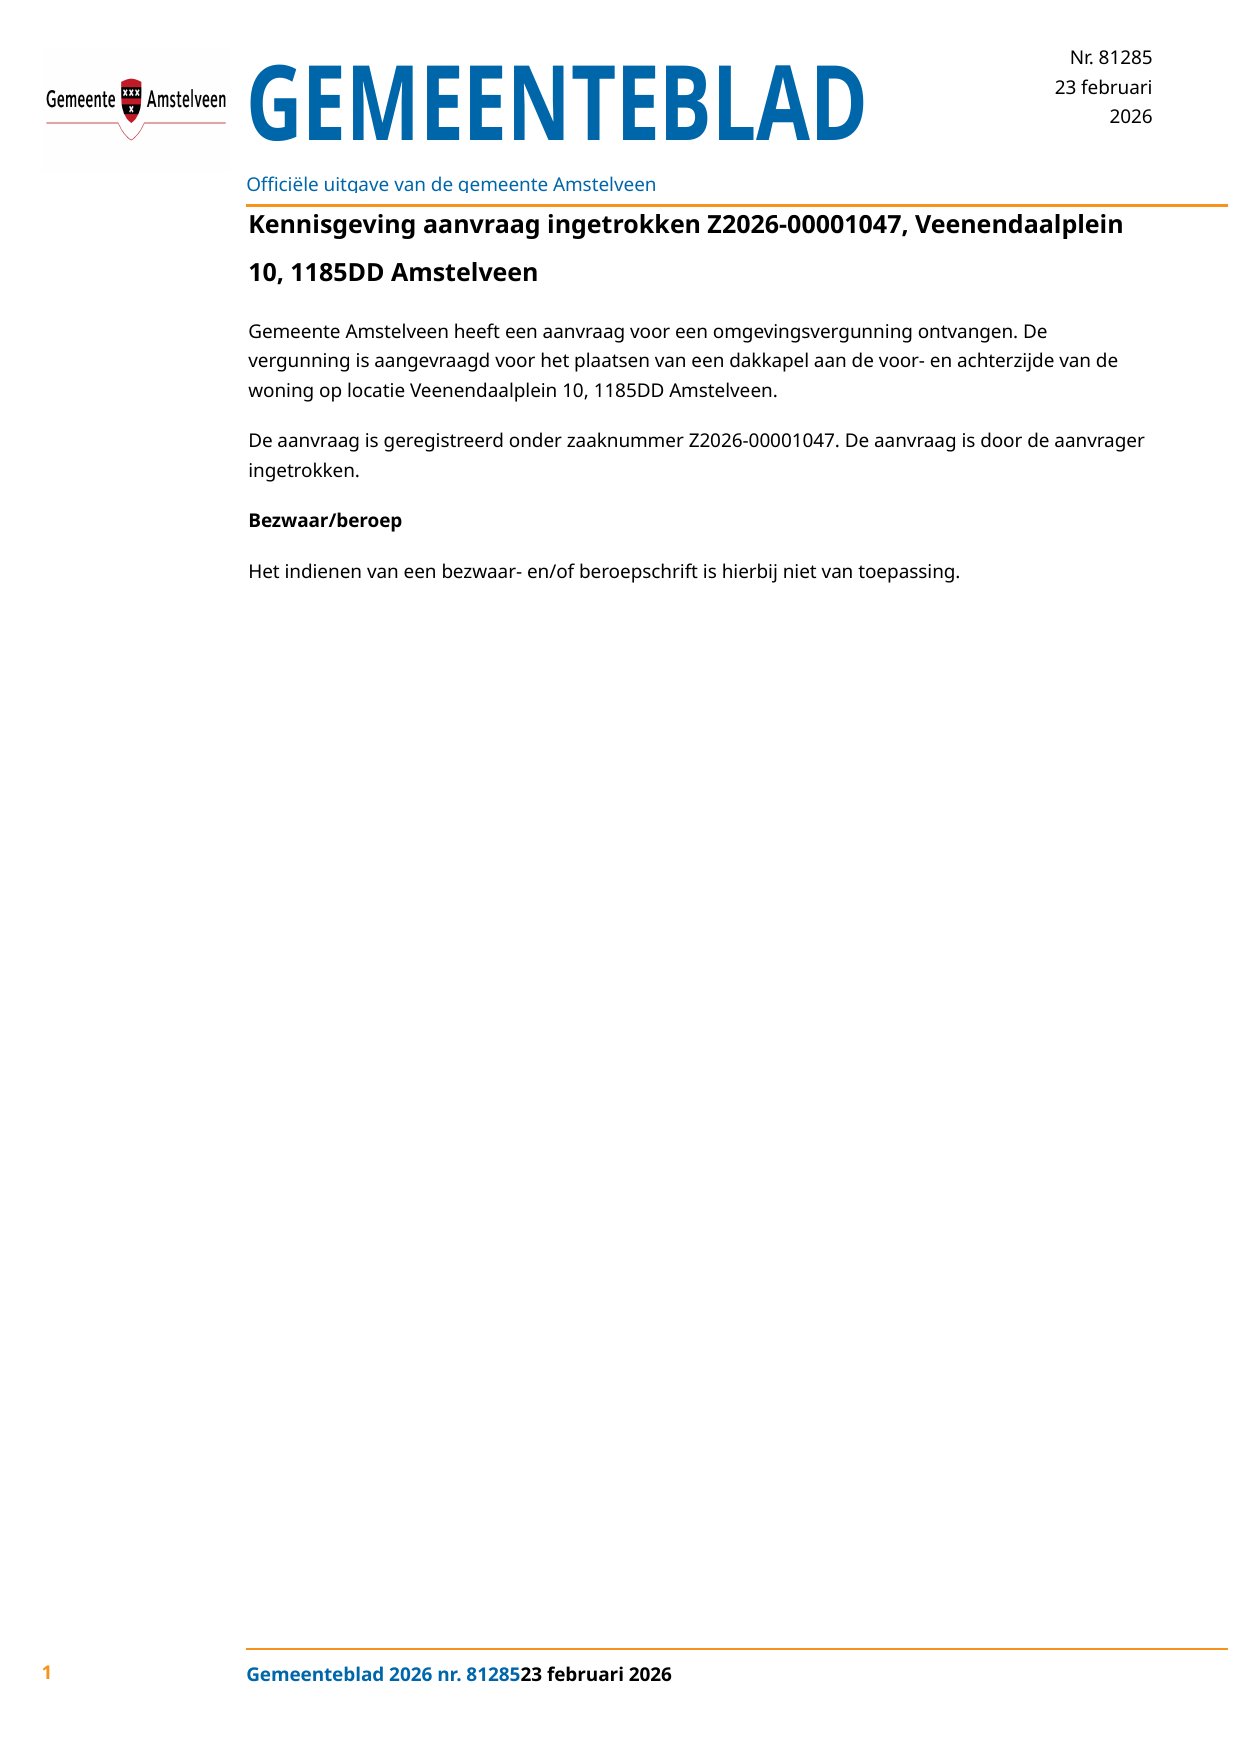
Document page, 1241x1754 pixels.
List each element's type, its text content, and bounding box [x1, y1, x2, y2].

text Kennisgeving aanvraag ingetrokken Z2026-00001047, Veenendaalplein 10, 1185DD Amstelveen [248, 207, 1152, 288]
text Gemeente Amstelveen heeft een aanvraag voor een omgevingsvergunning ontvangen. De vergunning is aangevraagd voor het plaatsen van een dakkapel aan de voor- en achterzijde van de woning op locatie Veenendaalplein 10, 1185DD Amstelveen. [248, 318, 1152, 403]
picture [41, 47, 231, 172]
text Bezwaar/beroep [248, 507, 1152, 533]
text De aanvraag is geregistreerd onder zaaknummer Z2026-00001047. De aanvraag is door de aanvrager ingetrokken. [248, 427, 1152, 483]
text Het indienen van een bezwaar- en/of beroepschrift is hierbij niet van toepassing. [248, 558, 1152, 584]
